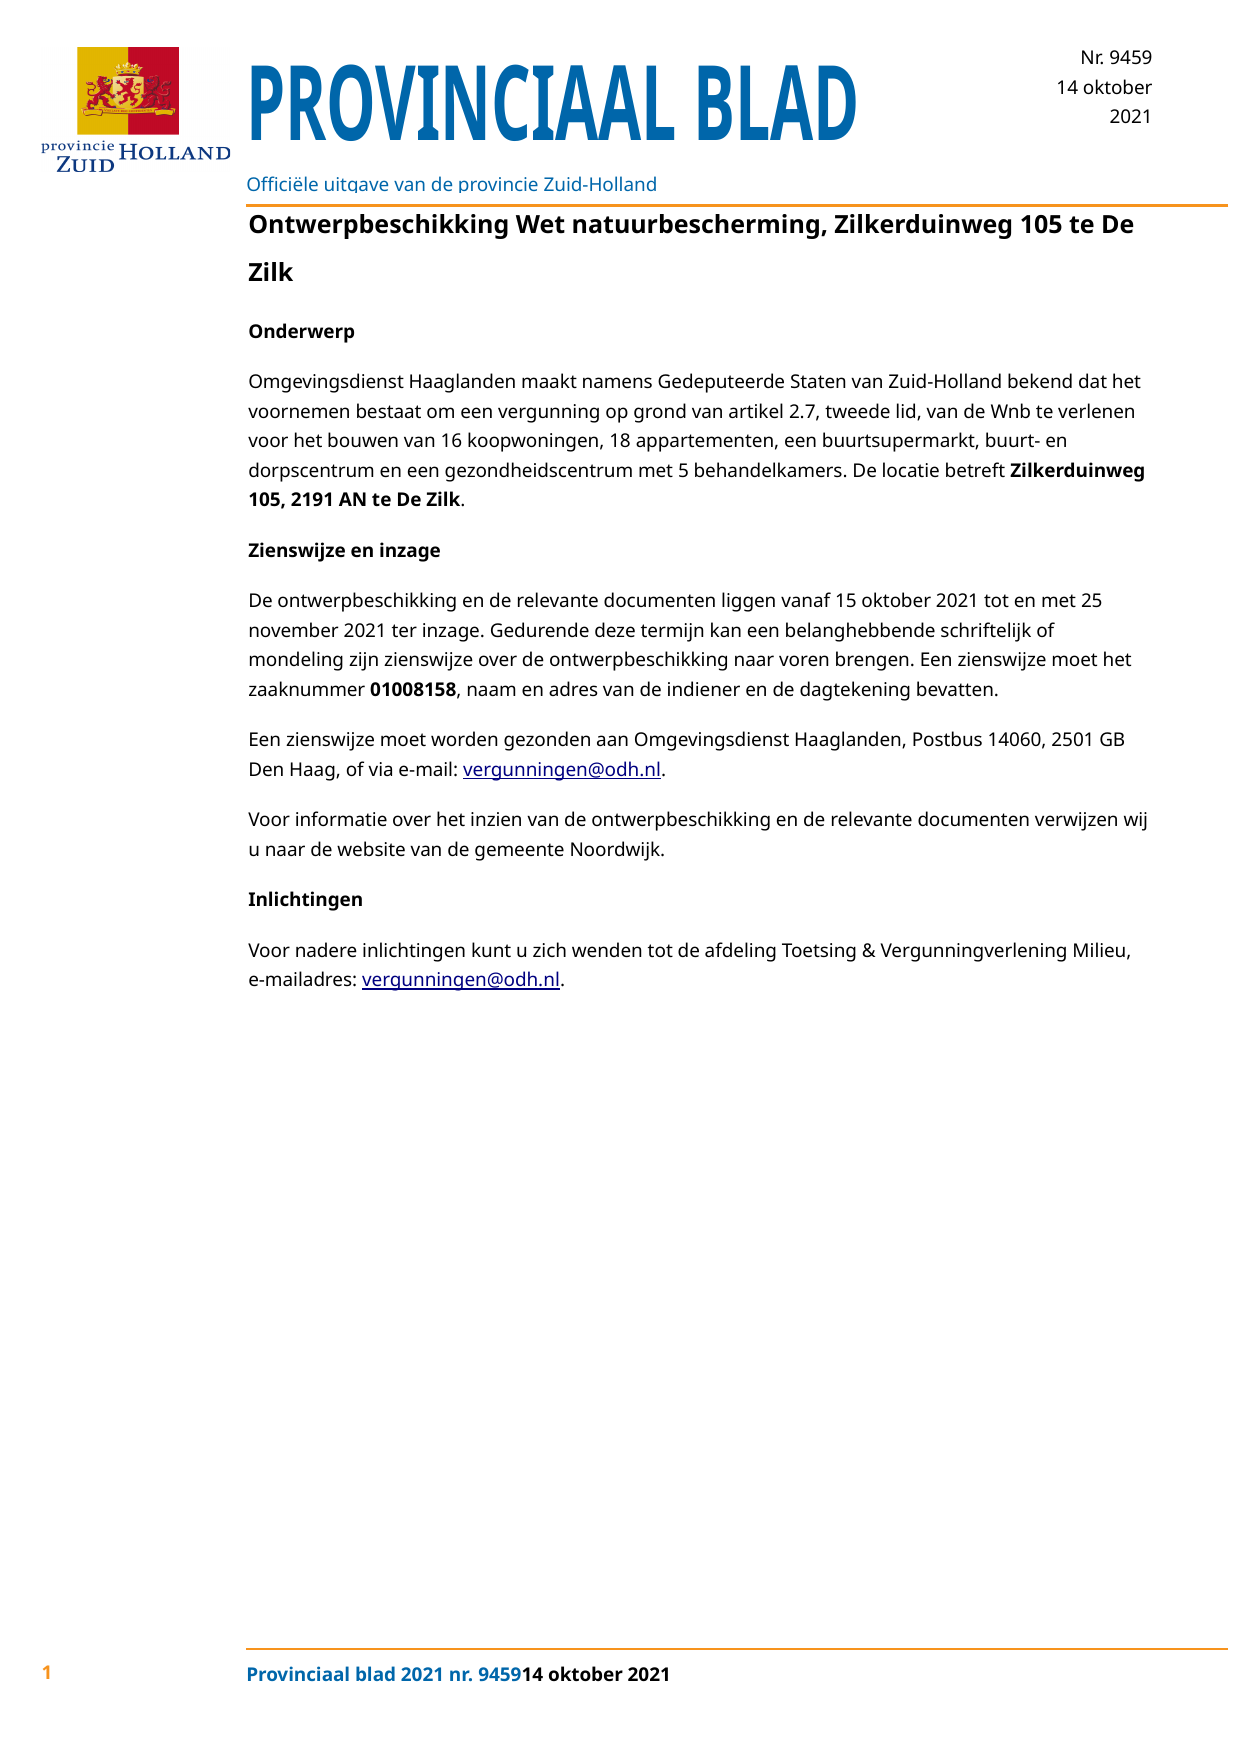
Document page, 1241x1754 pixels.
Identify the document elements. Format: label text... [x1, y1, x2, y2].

picture [41, 47, 231, 172]
text Zienswijze en inzage [248, 537, 1152, 563]
text Een zienswijze moet worden gezonden aan Omgevingsdienst Haaglanden, Postbus 14060, 2501 GB Den Haag, of via e-mail: vergunningen@odh.nl. [248, 727, 1152, 782]
text Onderwerp [248, 318, 1152, 344]
text Voor informatie over het inzien van de ontwerpbeschikking en de relevante documenten verwijzen wij u naar de website van de gemeente Noordwijk. [248, 807, 1152, 862]
text Voor nadere inlichtingen kunt u zich wenden tot de afdeling Toetsing & Vergunningverlening Milieu, e-mailadres: vergunningen@odh.nl. [248, 937, 1152, 992]
text Omgevingsdienst Haaglanden maakt namens Gedeputeerde Staten van Zuid-Holland bekend dat het voornemen bestaat om een vergunning op grond van artikel 2.7, tweede lid, van de Wnb te verlenen voor het bouwen van 16 koopwoningen, 18 appartementen, een buurtsupermarkt, buurt- en dorpscentrum en een gezondheidscentrum met 5 behandelkamers. De locatie betreft Zilkerduinweg 105, 2191 AN te De Zilk. [248, 368, 1152, 512]
text Inlichtingen [248, 887, 1152, 912]
text Ontwerpbeschikking Wet natuurbescherming, Zilkerduinweg 105 te De Zilk [248, 207, 1152, 288]
text De ontwerpbeschikking en de relevante documenten liggen vanaf 15 oktober 2021 tot en met 25 november 2021 ter inzage. Gedurende deze termijn kan een belanghebbende schriftelijk of mondeling zijn zienswijze over de ontwerpbeschikking naar voren brengen. Een zienswijze moet het zaaknummer 01008158, naam en adres van de indiener en de dagtekening bevatten. [248, 587, 1152, 702]
